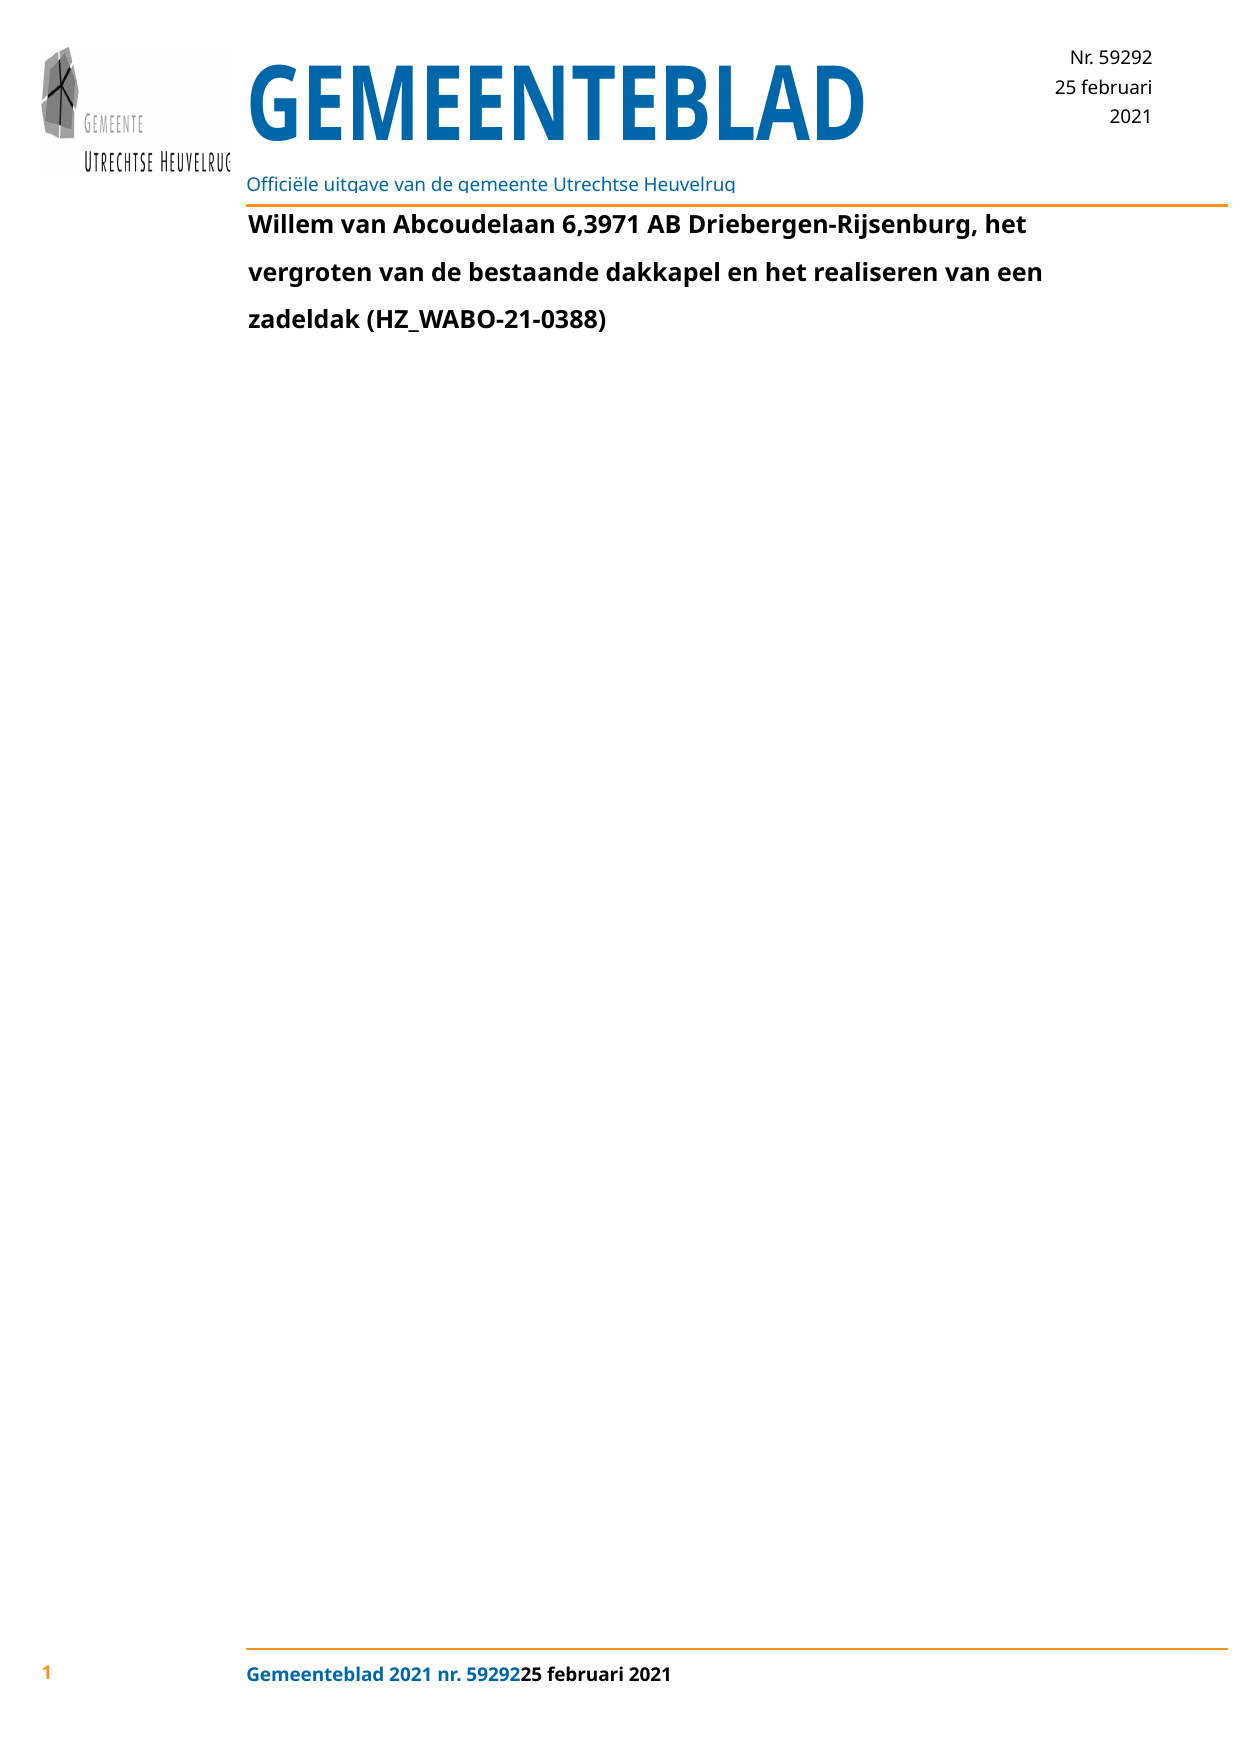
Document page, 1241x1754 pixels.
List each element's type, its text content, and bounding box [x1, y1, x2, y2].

text Willem van Abcoudelaan 6,3971 AB Driebergen-Rijsenburg, het vergroten van de bestaande dakkapel en het realiseren van een zadeldak (HZ_WABO-21-0388) [248, 207, 1152, 336]
picture [41, 47, 231, 172]
